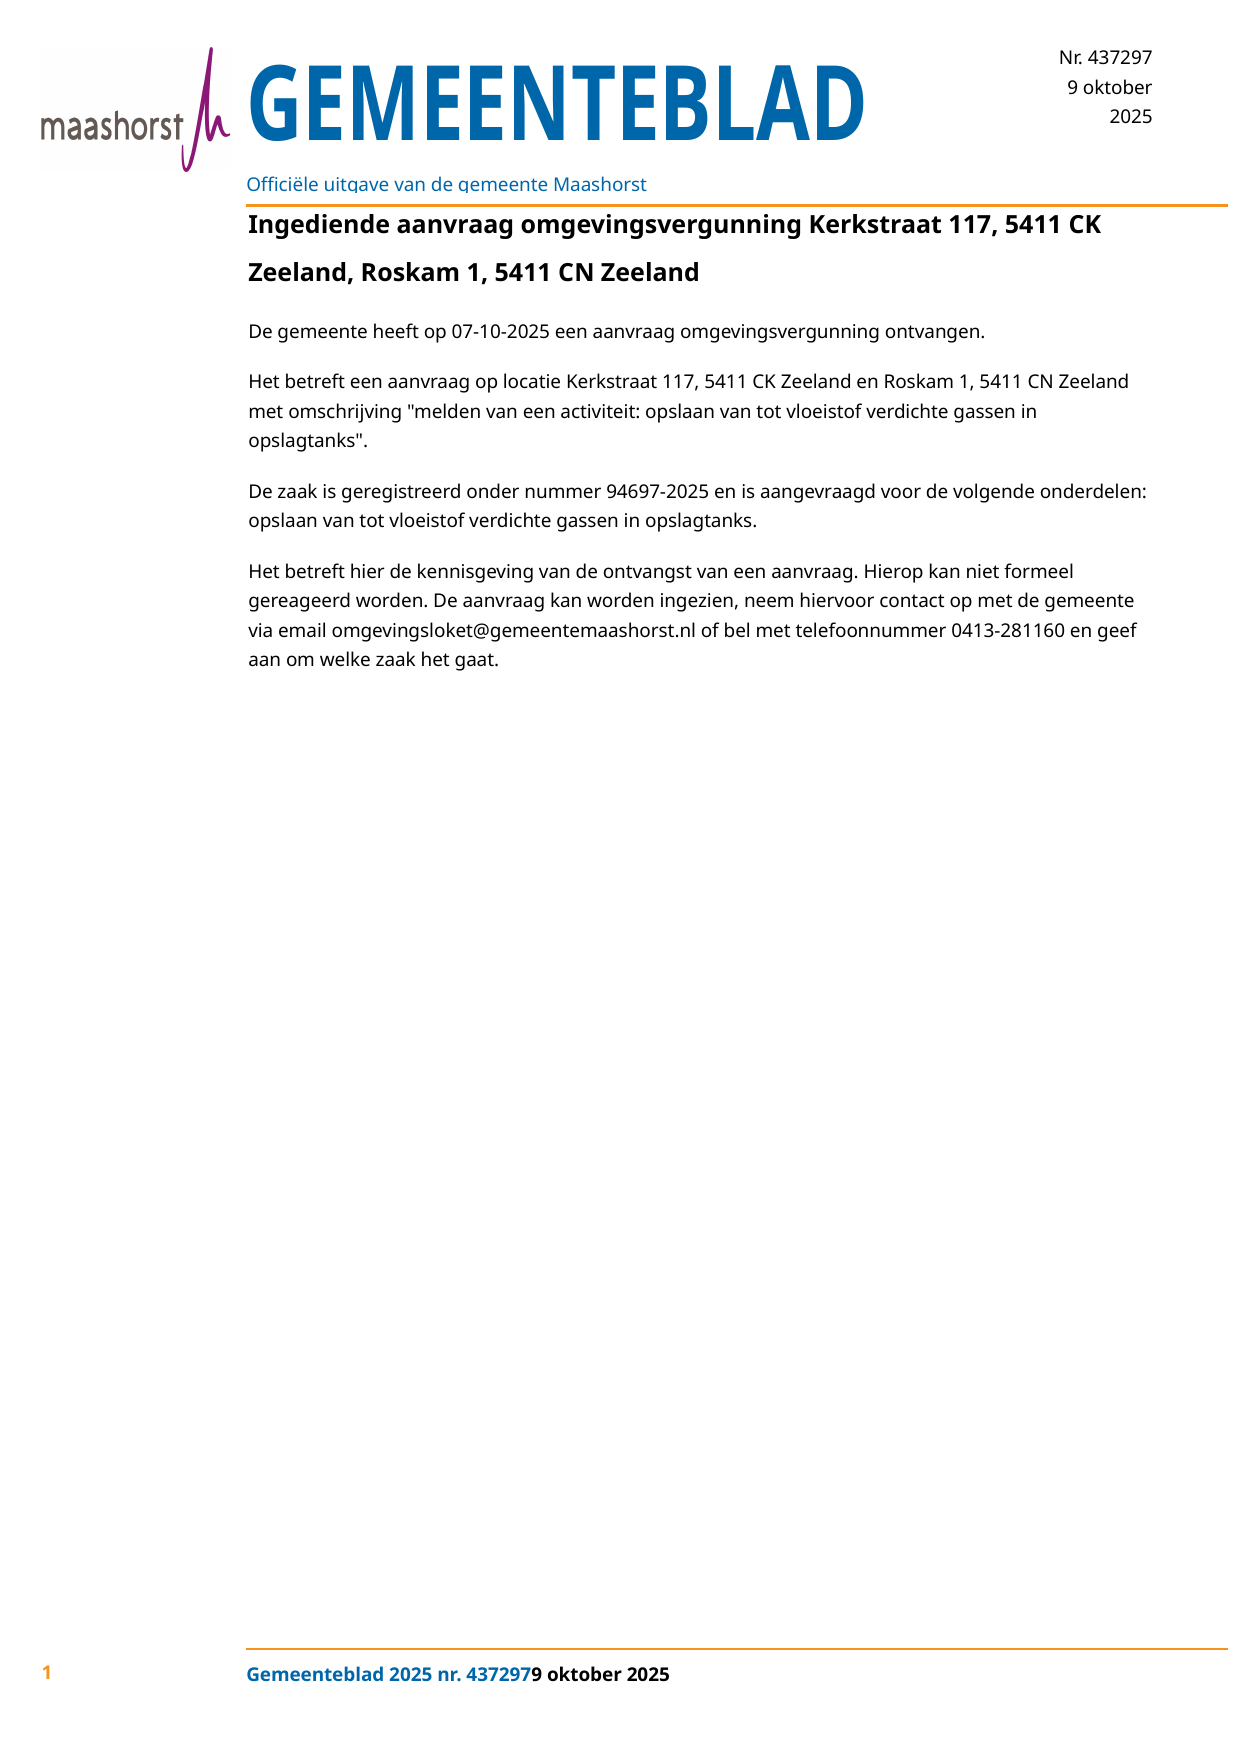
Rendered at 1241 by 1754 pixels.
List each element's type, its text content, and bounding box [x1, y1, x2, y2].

text De gemeente heeft op 07-10-2025 een aanvraag omgevingsvergunning ontvangen. [248, 318, 1152, 344]
text Het betreft een aanvraag op locatie Kerkstraat 117, 5411 CK Zeeland en Roskam 1, 5411 CN Zeeland met omschrijving "melden van een activiteit: opslaan van tot vloeistof verdichte gassen in opslagtanks". [248, 368, 1152, 453]
text Ingediende aanvraag omgevingsvergunning Kerkstraat 117, 5411 CK Zeeland, Roskam 1, 5411 CN Zeeland [248, 207, 1152, 288]
text De zaak is geregistreerd onder nummer 94697-2025 en is aangevraagd voor de volgende onderdelen: opslaan van tot vloeistof verdichte gassen in opslagtanks. [248, 478, 1152, 533]
text Het betreft hier de kennisgeving van de ontvangst van een aanvraag. Hierop kan niet formeel gereageerd worden. De aanvraag kan worden ingezien, neem hiervoor contact op met de gemeente via email omgevingsloket@gemeentemaashorst.nl of bel met telefoonnummer 0413-281160 en geef aan om welke zaak het gaat. [248, 558, 1152, 672]
picture [41, 47, 231, 172]
